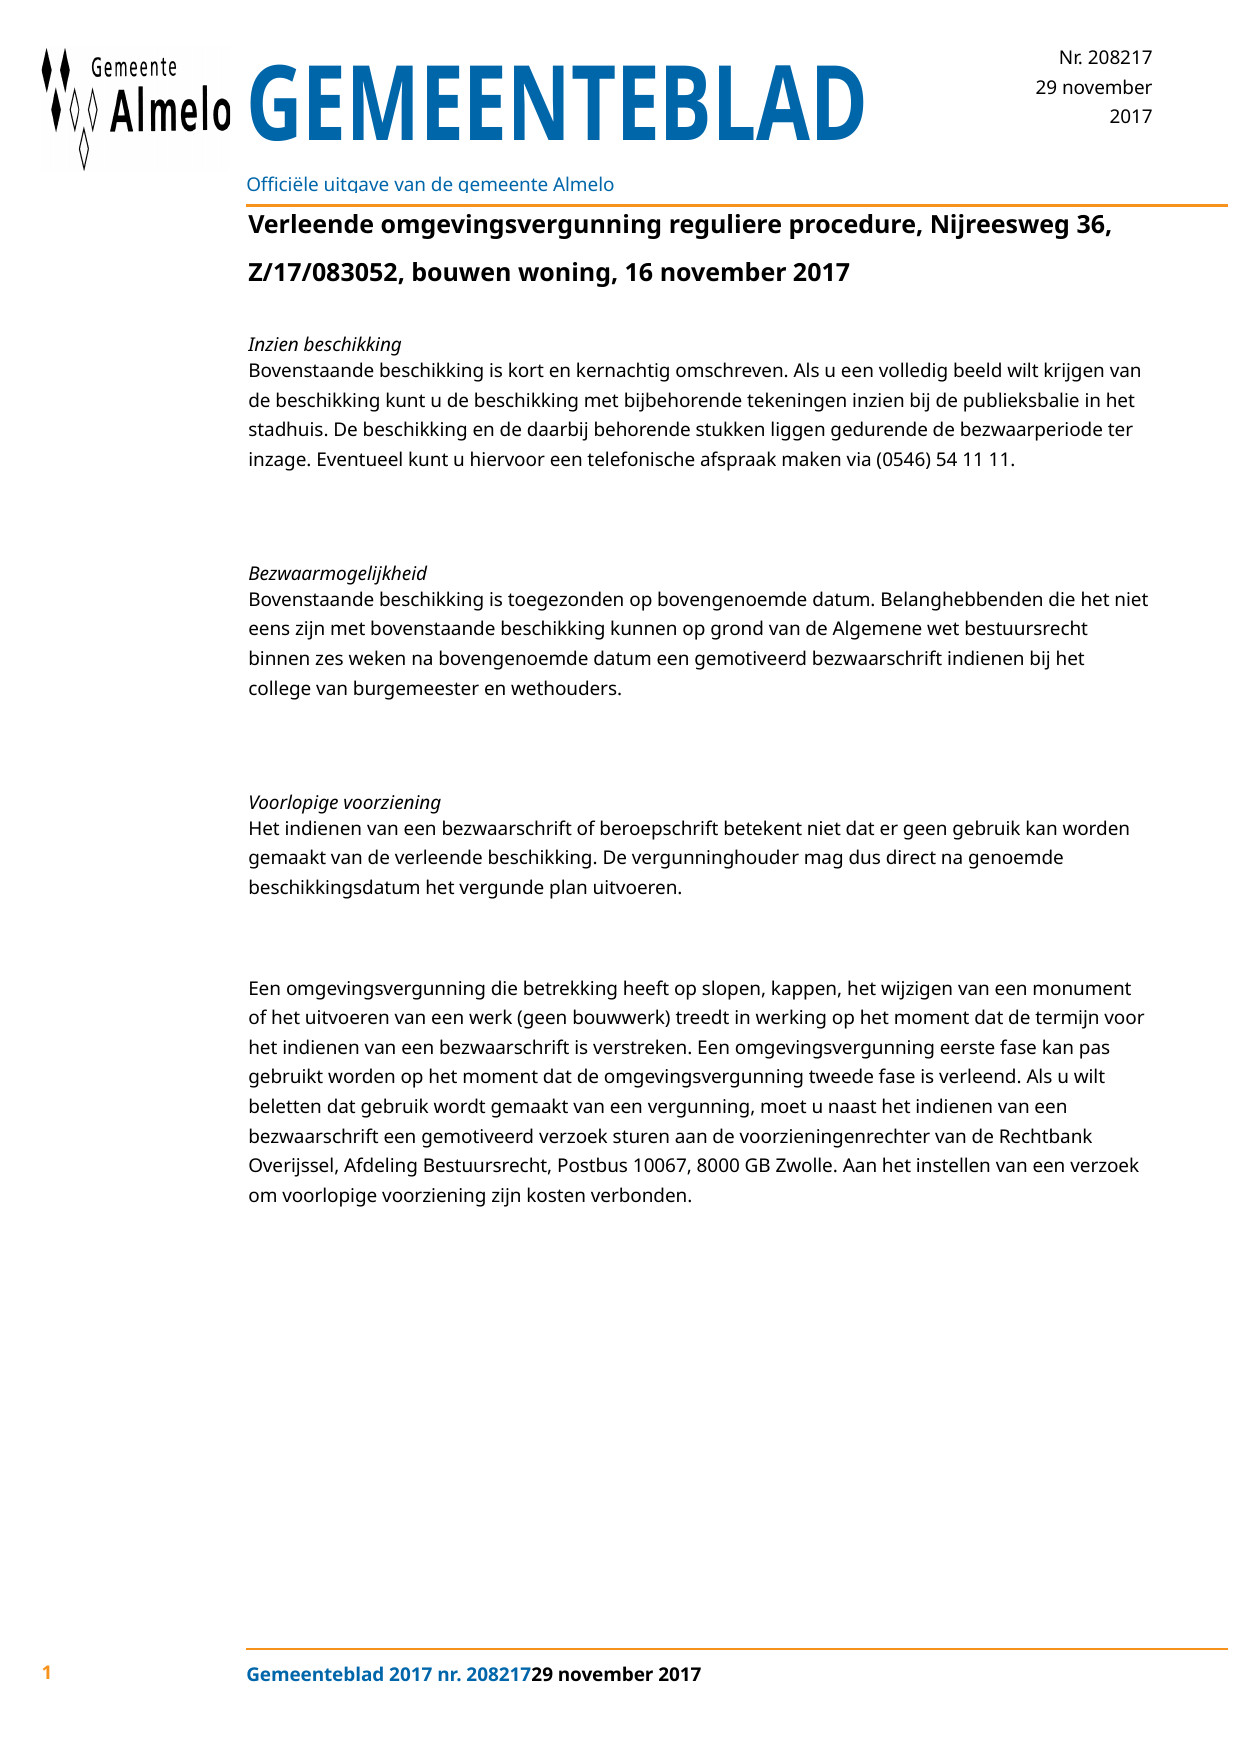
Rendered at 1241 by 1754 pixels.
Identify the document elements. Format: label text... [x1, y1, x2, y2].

text Bovenstaande beschikking is kort en kernachtig omschreven. Als u een volledig beeld wilt krijgen van de beschikking kunt u de beschikking met bijbehorende tekeningen inzien bij de publieksbalie in het stadhuis. De beschikking en de daarbij behorende stukken liggen gedurende de bezwaarperiode ter inzage. Eventueel kunt u hiervoor een telefonische afspraak maken via (0546) 54 11 11. [248, 357, 1152, 472]
text Bezwaarmogelijkheid [248, 560, 1152, 586]
picture [41, 47, 231, 172]
text Bovenstaande beschikking is toegezonden op bovengenoemde datum. Belanghebbenden die het niet eens zijn met bovenstaande beschikking kunnen op grond van de Algemene wet bestuursrecht binnen zes weken na bovengenoemde datum een gemotiveerd bezwaarschrift indienen bij het college van burgemeester en wethouders. [248, 586, 1152, 701]
text Inzien beschikking [248, 331, 1152, 357]
text Verleende omgevingsvergunning reguliere procedure, Nijreesweg 36, Z/17/083052, bouwen woning, 16 november 2017 [248, 207, 1152, 288]
text Het indienen van een bezwaarschrift of beroepschrift betekent niet dat er geen gebruik kan worden gemaakt van de verleende beschikking. De vergunninghouder mag dus direct na genoemde beschikkingsdatum het vergunde plan uitvoeren. [248, 815, 1152, 900]
text Een omgevingsvergunning die betrekking heeft op slopen, kappen, het wijzigen van een monument of het uitvoeren van een werk (geen bouwwerk) treedt in werking op het moment dat de termijn voor het indienen van een bezwaarschrift is verstreken. Een omgevingsvergunning eerste fase kan pas gebruikt worden op het moment dat de omgevingsvergunning tweede fase is verleend. Als u wilt beletten dat gebruik wordt gemaakt van een vergunning, moet u naast het indienen van een bezwaarschrift een gemotiveerd verzoek sturen aan de voorzieningenrechter van de Rechtbank Overijssel, Afdeling Bestuursrecht, Postbus 10067, 8000 GB Zwolle. Aan het instellen van een verzoek om voorlopige voorziening zijn kosten verbonden. [248, 975, 1152, 1208]
text Voorlopige voorziening [248, 789, 1152, 815]
